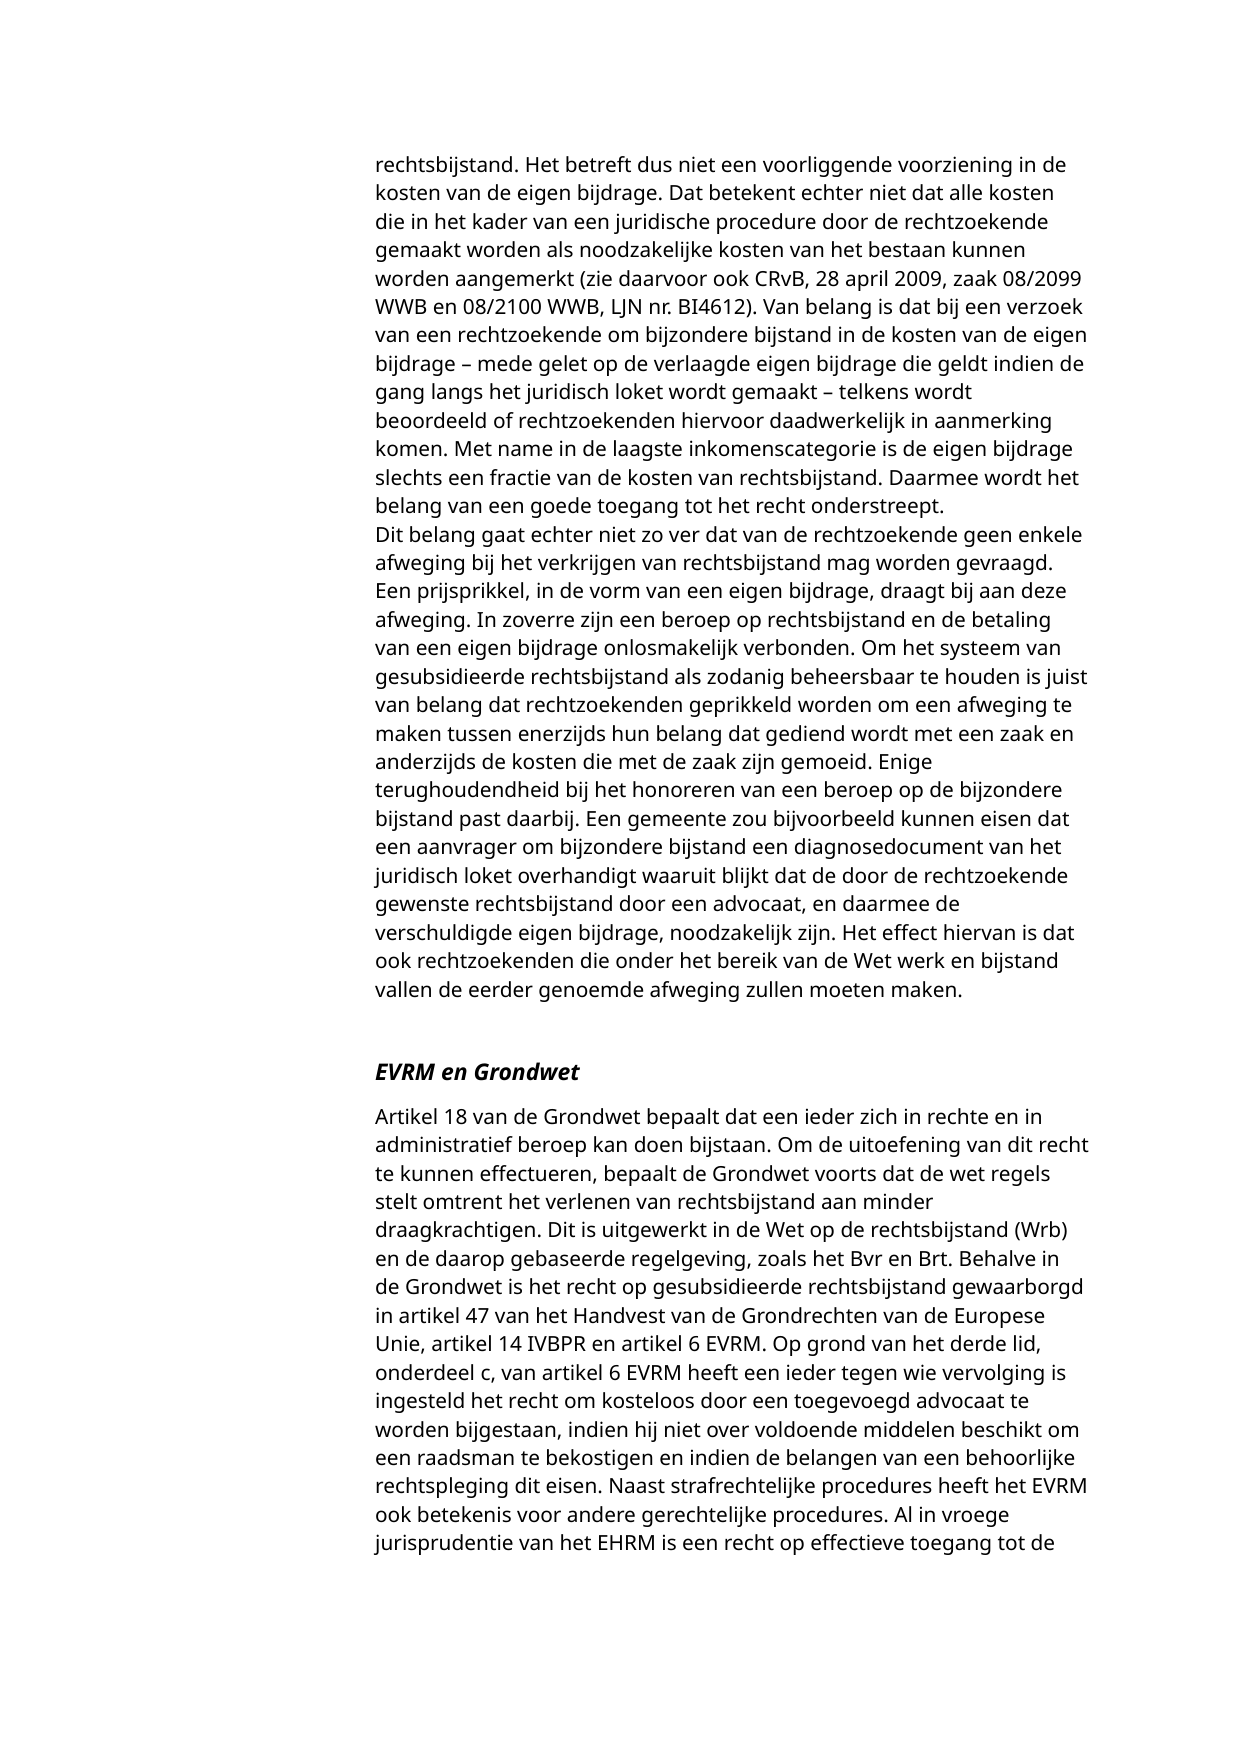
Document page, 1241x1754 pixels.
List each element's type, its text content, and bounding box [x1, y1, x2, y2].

text Artikel 18 van de Grondwet bepaalt dat een ieder zich in rechte en in administratief beroep kan doen bijstaan. Om de uitoefening van dit recht te kunnen effectueren, bepaalt de Grondwet voorts dat de wet regels stelt omtrent het verlenen van rechtsbijstand aan minder draagkrachtigen. Dit is uitgewerkt in de Wet op de rechtsbijstand (Wrb) en de daarop gebaseerde regelgeving, zoals het Bvr en Brt. Behalve in de Grondwet is het recht op gesubsidieerde rechtsbijstand gewaarborgd in artikel 47 van het Handvest van de Grondrechten van de Europese Unie, artikel 14 IVBPR en artikel 6 EVRM. Op grond van het derde lid, onderdeel c, van artikel 6 EVRM heeft een ieder tegen wie vervolging is ingesteld het recht om kosteloos door een toegevoegd advocaat te worden bijgestaan, indien hij niet over voldoende middelen beschikt om een raadsman te bekostigen en indien de belangen van een behoorlijke rechtspleging dit eisen. Naast strafrechtelijke procedures heeft het EVRM ook betekenis voor andere gerechtelijke procedures. Al in vroege jurisprudentie van het EHRM is een recht op effectieve toegang tot de [375, 1102, 1090, 1557]
subtitle EVRM en Grondwet [375, 1056, 1090, 1087]
text rechtsbijstand. Het betreft dus niet een voorliggende voorziening in de kosten van de eigen bijdrage. Dat betekent echter niet dat alle kosten die in het kader van een juridische procedure door de rechtzoekende gemaakt worden als noodzakelijke kosten van het bestaan kunnen worden aangemerkt (zie daarvoor ook CRvB, 28 april 2009, zaak 08/2099 WWB en 08/2100 WWB, LJN nr. BI4612). Van belang is dat bij een verzoek van een rechtzoekende om bijzondere bijstand in de kosten van de eigen bijdrage – mede gelet op de verlaagde eigen bijdrage die geldt indien de gang langs het juridisch loket wordt gemaakt – telkens wordt beoordeeld of rechtzoekenden hiervoor daadwerkelijk in aanmerking komen. Met name in de laagste inkomenscategorie is de eigen bijdrage slechts een fractie van de kosten van rechtsbijstand. Daarmee wordt het belang van een goede toegang tot het recht onderstreept. [375, 150, 1090, 520]
text Dit belang gaat echter niet zo ver dat van de rechtzoekende geen enkele afweging bij het verkrijgen van rechtsbijstand mag worden gevraagd. Een prijsprikkel, in de vorm van een eigen bijdrage, draagt bij aan deze afweging. In zoverre zijn een beroep op rechtsbijstand en de betaling van een eigen bijdrage onlosmakelijk verbonden. Om het systeem van gesubsidieerde rechtsbijstand als zodanig beheersbaar te houden is juist van belang dat rechtzoekenden geprikkeld worden om een afweging te maken tussen enerzijds hun belang dat gediend wordt met een zaak en anderzijds de kosten die met de zaak zijn gemoeid. Enige terughoudendheid bij het honoreren van een beroep op de bijzondere bijstand past daarbij. Een gemeente zou bijvoorbeeld kunnen eisen dat een aanvrager om bijzondere bijstand een diagnosedocument van het juridisch loket overhandigt waaruit blijkt dat de door de rechtzoekende gewenste rechtsbijstand door een advocaat, en daarmee de verschuldigde eigen bijdrage, noodzakelijk zijn. Het effect hiervan is dat ook rechtzoekenden die onder het bereik van de Wet werk en bijstand vallen de eerder genoemde afweging zullen moeten maken. [375, 520, 1090, 1003]
